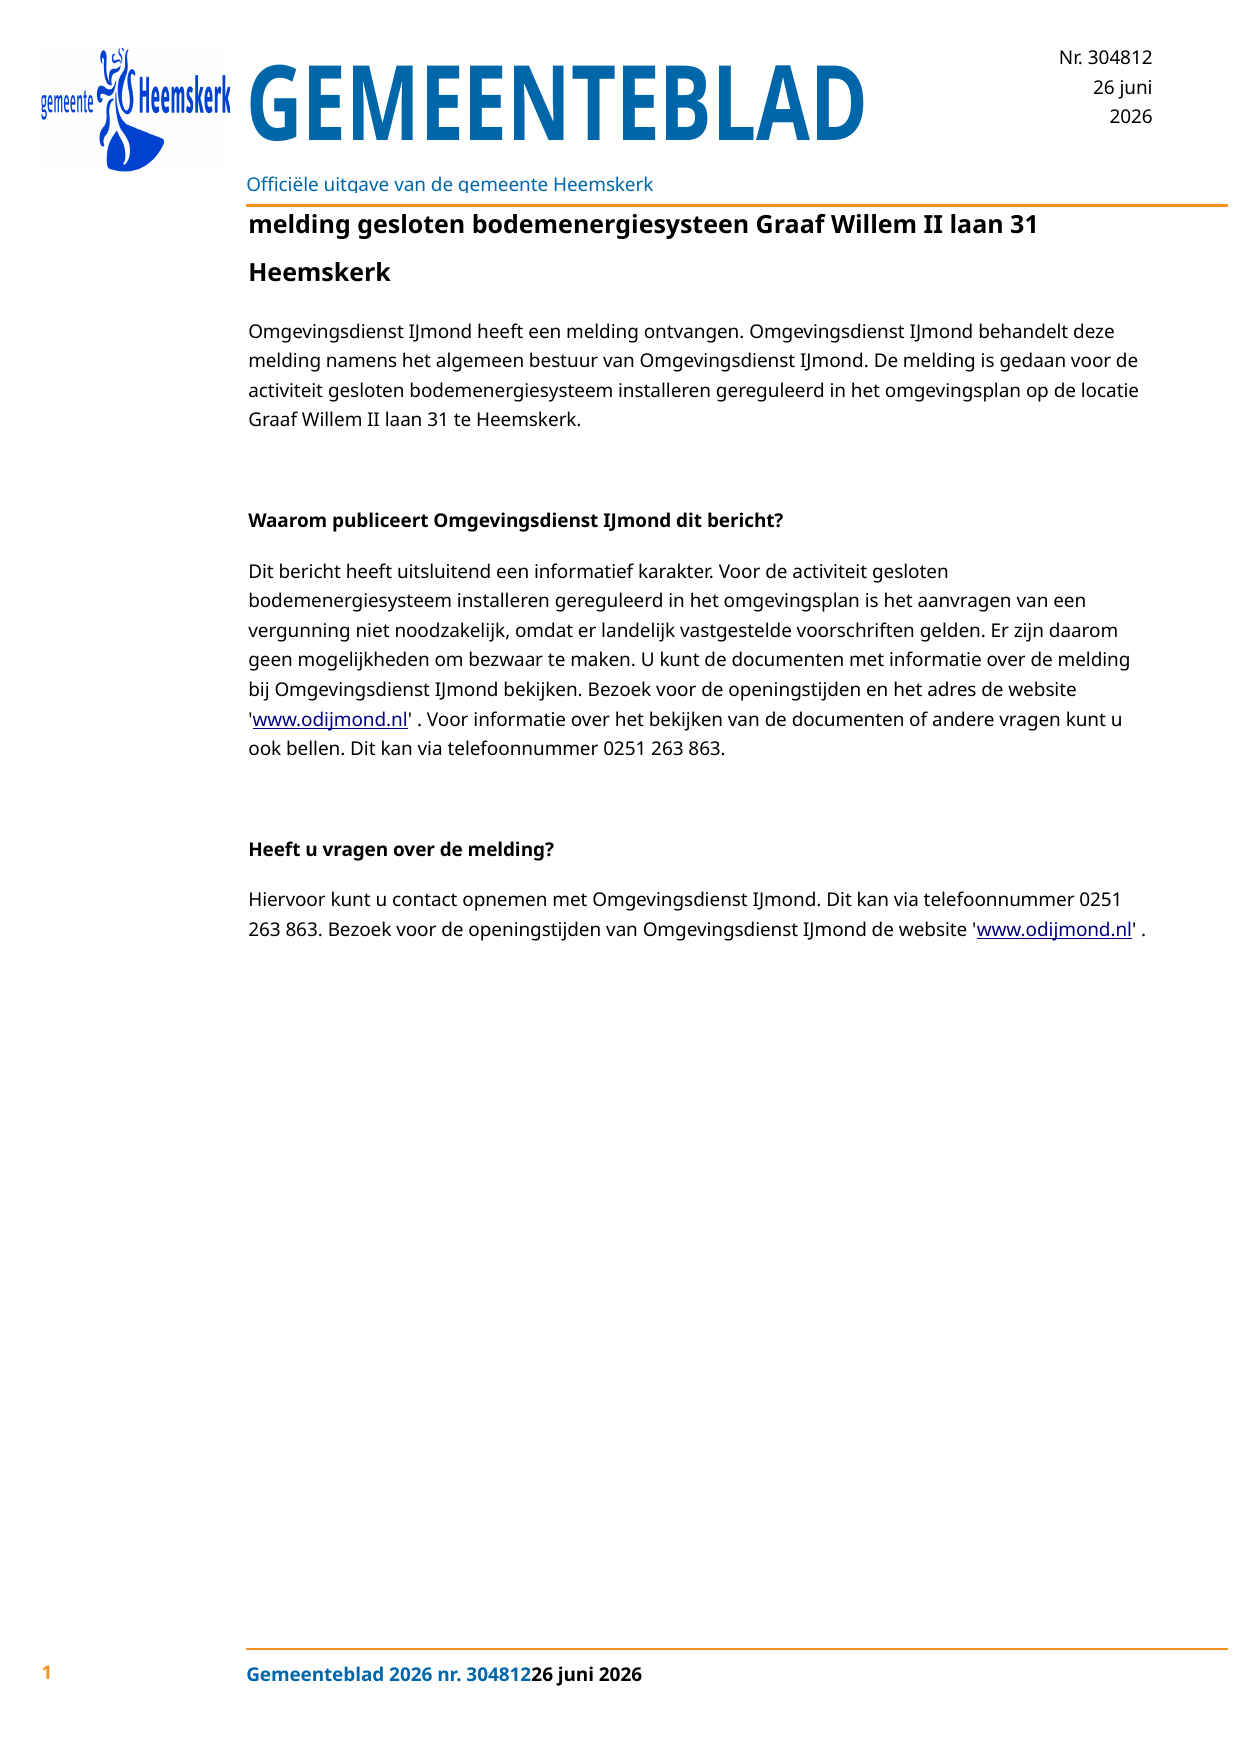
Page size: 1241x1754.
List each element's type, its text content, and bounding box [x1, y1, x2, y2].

picture [41, 47, 231, 172]
text Dit bericht heeft uitsluitend een informatief karakter. Voor de activiteit gesloten bodemenergiesysteem installeren gereguleerd in het omgevingsplan is het aanvragen van een vergunning niet noodzakelijk, omdat er landelijk vastgestelde voorschriften gelden. Er zijn daarom geen mogelijkheden om bezwaar te maken. U kunt de documenten met informatie over de melding bij Omgevingsdienst IJmond bekijken. Bezoek voor de openingstijden en het adres de website 'www.odijmond.nl' . Voor informatie over het bekijken van de documenten of andere vragen kunt u ook bellen. Dit kan via telefoonnummer 0251 263 863. [248, 558, 1152, 761]
text melding gesloten bodemenergiesysteen Graaf Willem II laan 31 Heemskerk [248, 207, 1152, 288]
text Heeft u vragen over de melding? [248, 836, 1152, 862]
text Omgevingsdienst IJmond heeft een melding ontvangen. Omgevingsdienst IJmond behandelt deze melding namens het algemeen bestuur van Omgevingsdienst IJmond. De melding is gedaan voor de activiteit gesloten bodemenergiesysteem installeren gereguleerd in het omgevingsplan op de locatie Graaf Willem II laan 31 te Heemskerk. [248, 318, 1152, 432]
text Waarom publiceert Omgevingsdienst IJmond dit bericht? [248, 507, 1152, 533]
text Hiervoor kunt u contact opnemen met Omgevingsdienst IJmond. Dit kan via telefoonnummer 0251 263 863. Bezoek voor de openingstijden van Omgevingsdienst IJmond de website 'www.odijmond.nl' . [248, 887, 1152, 942]
